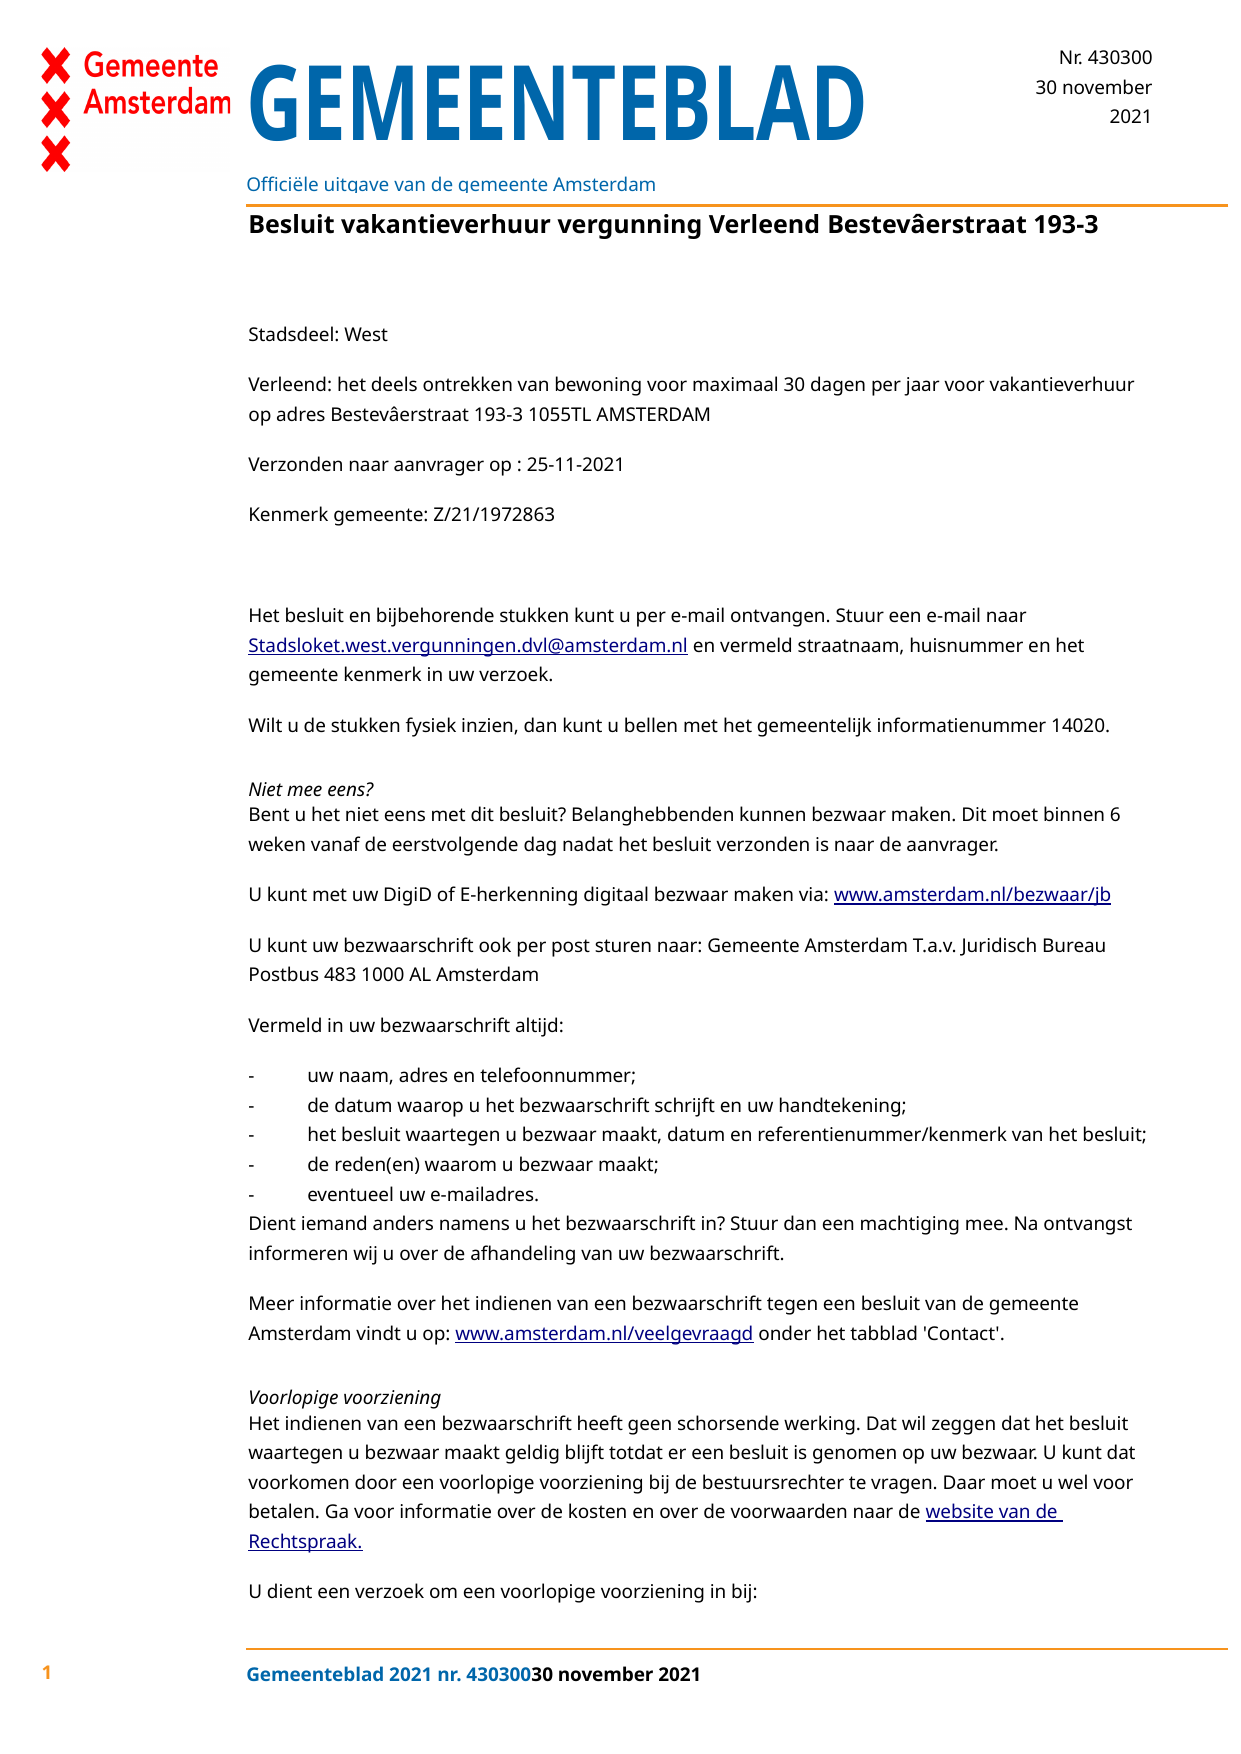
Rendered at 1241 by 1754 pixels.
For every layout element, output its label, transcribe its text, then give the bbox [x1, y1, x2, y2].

text U kunt uw bezwaarschrift ook per post sturen naar: Gemeente Amsterdam T.a.v. Juridisch Bureau Postbus 483 1000 AL Amsterdam [248, 932, 1152, 987]
text Dient iemand anders namens u het bezwaarschrift in? Stuur dan een machtiging mee. Na ontvangst informeren wij u over de afhandeling van uw bezwaarschrift. [248, 1210, 1152, 1266]
text Stadsdeel: West [248, 321, 1152, 346]
list eventueel uw e-mailadres. [248, 1181, 1152, 1207]
text Bent u het niet eens met dit besluit? Belanghebbenden kunnen bezwaar maken. Dit moet binnen 6 weken vanaf de eerstvolgende dag nadat het besluit verzonden is naar de aanvrager. [248, 802, 1152, 857]
text Vermeld in uw bezwaarschrift altijd: [248, 1012, 1152, 1038]
text Meer informatie over het indienen van een bezwaarschrift tegen een besluit van de gemeente Amsterdam vindt u op: www.amsterdam.nl/veelgevraagd onder het tabblad 'Contact'. [248, 1290, 1152, 1346]
text U dient een verzoek om een voorlopige voorziening in bij: [248, 1578, 1152, 1604]
list de datum waarop u het bezwaarschrift schrijft en uw handtekening; [248, 1092, 1152, 1118]
text U kunt met uw DigiD of E-herkenning digitaal bezwaar maken via: www.amsterdam.nl/bezwaar/jb [248, 882, 1152, 907]
text Het besluit en bijbehorende stukken kunt u per e-mail ontvangen. Stuur een e-mail naar Stadsloket.west.vergunningen.dvl@amsterdam.nl en vermeld straatnaam, huisnummer en het gemeente kenmerk in uw verzoek. [248, 602, 1152, 687]
text Kenmerk gemeente: Z/21/1972863 [248, 502, 1152, 527]
picture [41, 47, 231, 172]
list de reden(en) waarom u bezwaar maakt; [248, 1151, 1152, 1177]
text Voorlopige voorziening [248, 1384, 1152, 1410]
list het besluit waartegen u bezwaar maakt, datum en referentienummer/kenmerk van het besluit; [248, 1122, 1152, 1147]
list uw naam, adres en telefoonnummer; [248, 1062, 1152, 1088]
text Niet mee eens? [248, 776, 1152, 802]
text Besluit vakantieverhuur vergunning Verleend Bestevâerstraat 193-3 [248, 207, 1152, 241]
text Wilt u de stukken fysiek inzien, dan kunt u bellen met het gemeentelijk informatienummer 14020. [248, 712, 1152, 738]
text Verzonden naar aanvrager op : 25-11-2021 [248, 451, 1152, 477]
text Het indienen van een bezwaarschrift heeft geen schorsende werking. Dat wil zeggen dat het besluit waartegen u bezwaar maakt geldig blijft totdat er een besluit is genomen op uw bezwaar. U kunt dat voorkomen door een voorlopige voorziening bij de bestuursrechter te vragen. Daar moet u wel voor betalen. Ga voor informatie over de kosten en over de voorwaarden naar de website van de Rechtspraak. [248, 1410, 1152, 1554]
text Verleend: het deels ontrekken van bewoning voor maximaal 30 dagen per jaar voor vakantieverhuur op adres Bestevâerstraat 193-3 1055TL AMSTERDAM [248, 371, 1152, 426]
